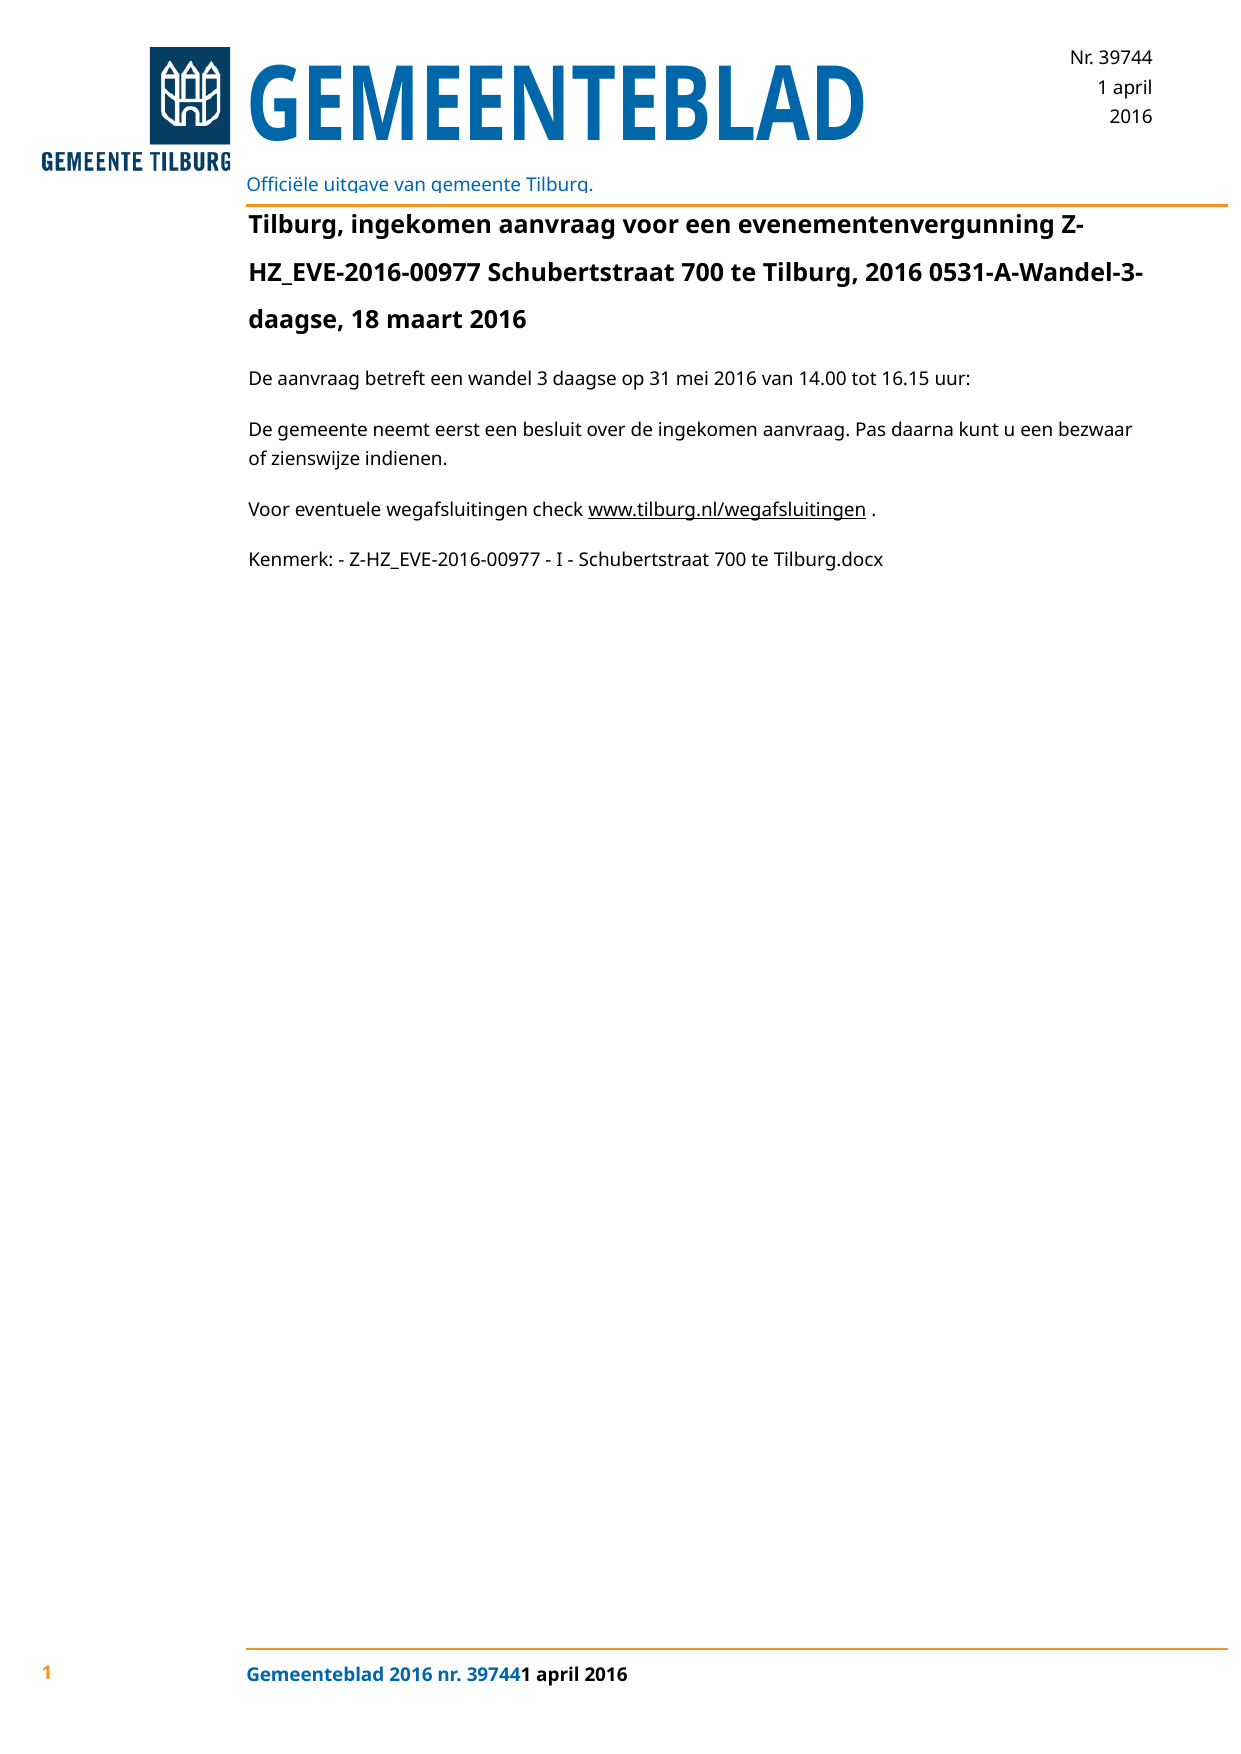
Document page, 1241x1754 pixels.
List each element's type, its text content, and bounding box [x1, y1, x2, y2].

text De gemeente neemt eerst een besluit over de ingekomen aanvraag. Pas daarna kunt u een bezwaar of zienswijze indienen. [248, 416, 1152, 471]
picture [41, 47, 231, 172]
text Voor eventuele wegafsluitingen check www.tilburg.nl/wegafsluitingen . [248, 496, 1152, 522]
text De aanvraag betreft een wandel 3 daagse op 31 mei 2016 van 14.00 tot 16.15 uur: [248, 366, 1152, 391]
text Kenmerk: - Z-HZ_EVE-2016-00977 - I - Schubertstraat 700 te Tilburg.docx [248, 546, 1152, 572]
text Tilburg, ingekomen aanvraag voor een evenementenvergunning Z-HZ_EVE-2016-00977 Schubertstraat 700 te Tilburg, 2016 0531-A-Wandel-3-daagse, 18 maart 2016 [248, 207, 1152, 336]
